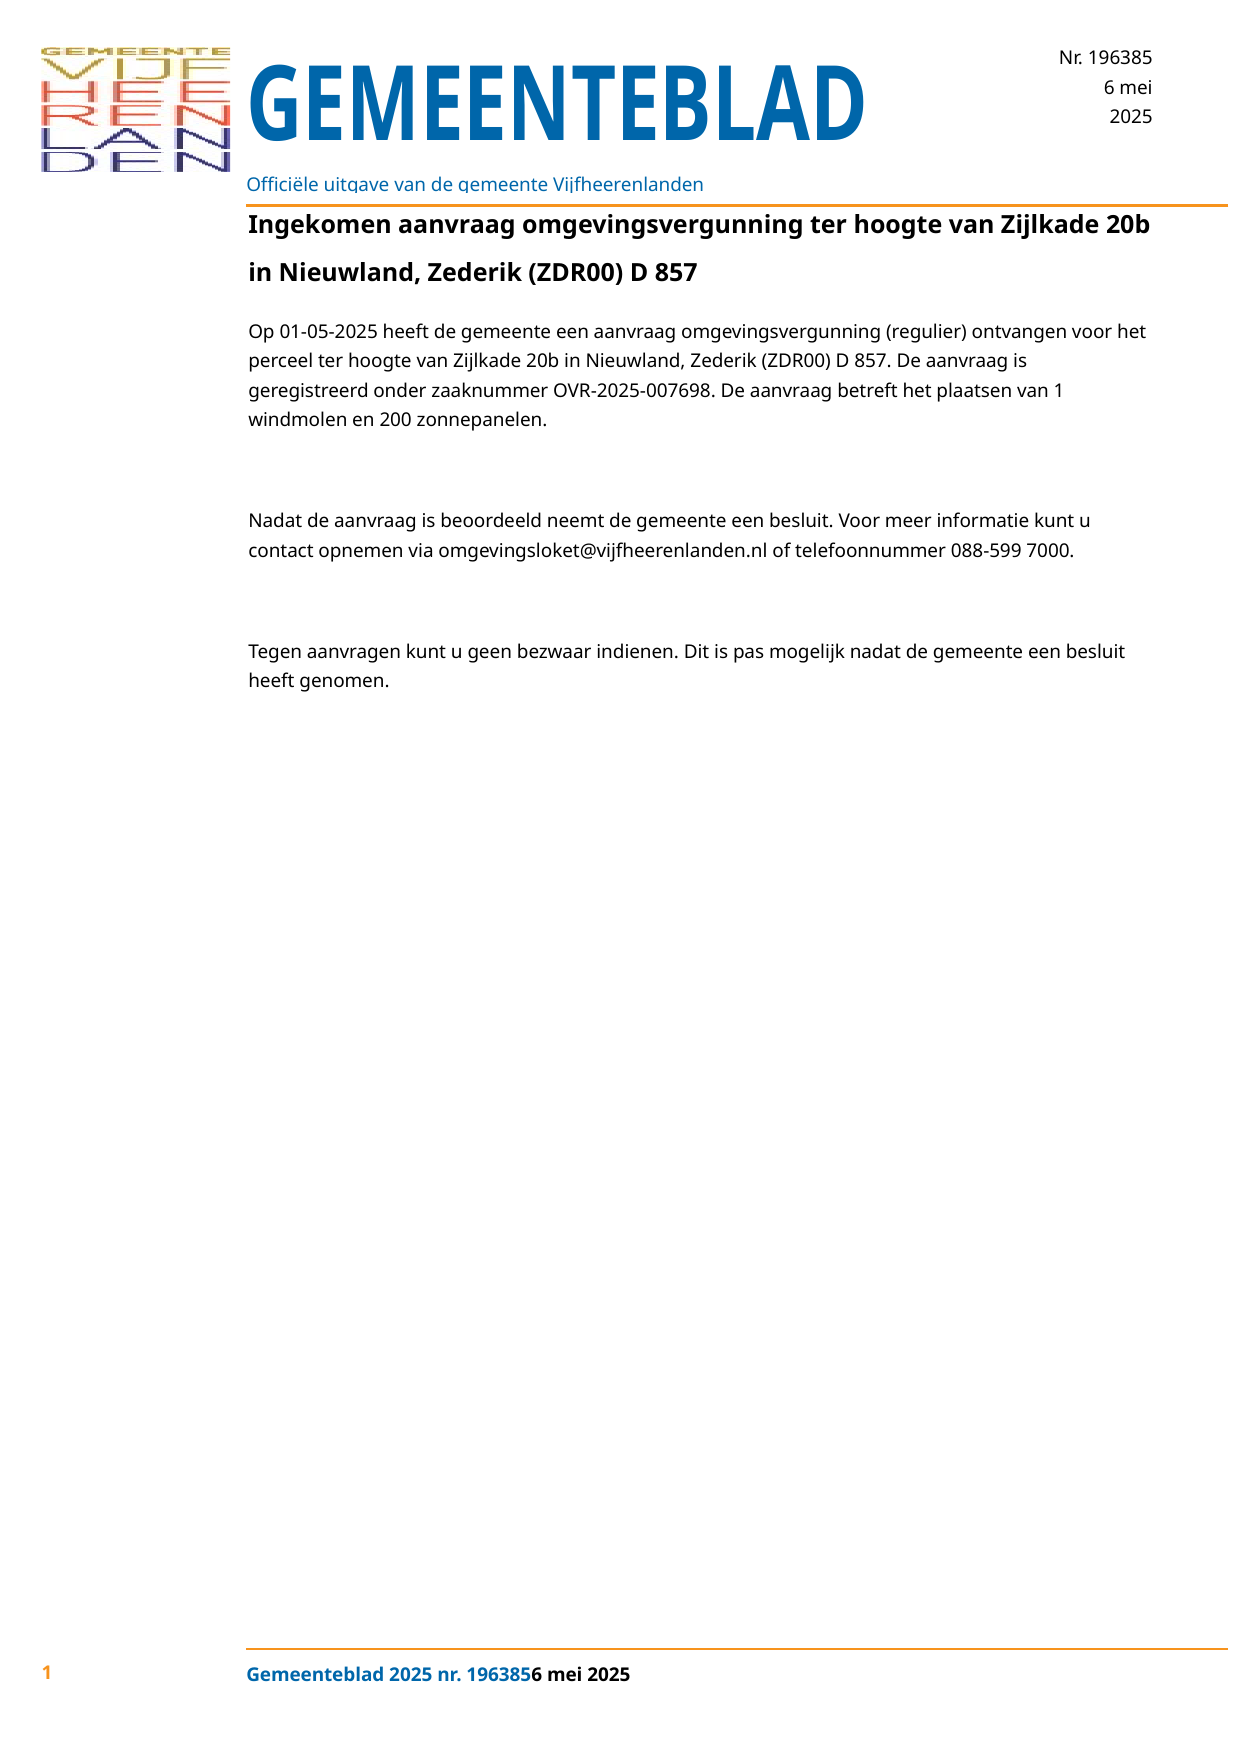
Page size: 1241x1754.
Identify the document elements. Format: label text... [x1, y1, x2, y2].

text Op 01-05-2025 heeft de gemeente een aanvraag omgevingsvergunning (regulier) ontvangen voor het perceel ter hoogte van Zijlkade 20b in Nieuwland, Zederik (ZDR00) D 857. De aanvraag is geregistreerd onder zaaknummer OVR-2025-007698. De aanvraag betreft het plaatsen van 1 windmolen en 200 zonnepanelen. [248, 318, 1152, 432]
text Ingekomen aanvraag omgevingsvergunning ter hoogte van Zijlkade 20b in Nieuwland, Zederik (ZDR00) D 857 [248, 207, 1152, 288]
text Nadat de aanvraag is beoordeeld neemt de gemeente een besluit. Voor meer informatie kunt u contact opnemen via omgevingsloket@vijfheerenlanden.nl of telefoonnummer 088-599 7000. [248, 507, 1152, 563]
picture [41, 47, 231, 172]
text Tegen aanvragen kunt u geen bezwaar indienen. Dit is pas mogelijk nadat de gemeente een besluit heeft genomen. [248, 638, 1152, 693]
